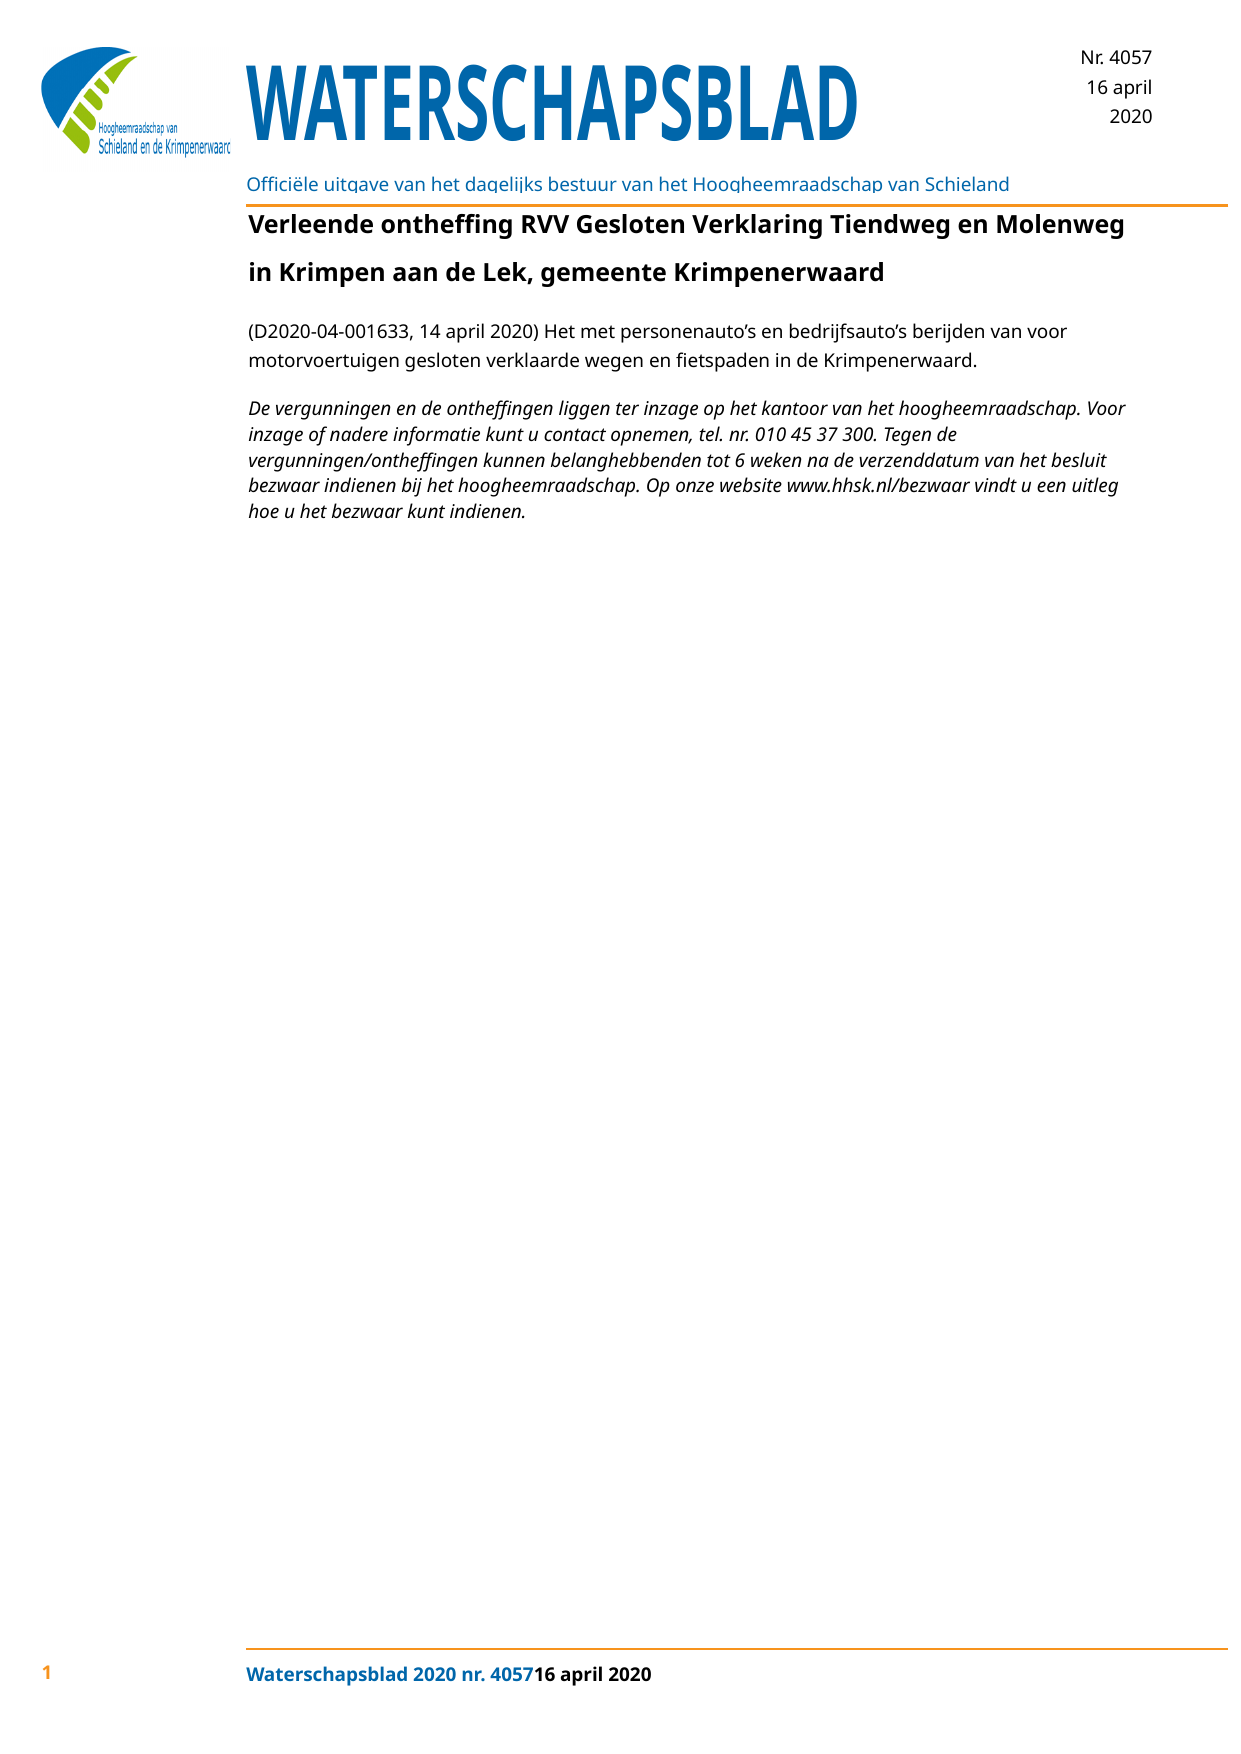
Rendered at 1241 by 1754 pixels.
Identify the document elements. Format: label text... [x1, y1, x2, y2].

picture [41, 47, 231, 172]
text Verleende ontheffing RVV Gesloten Verklaring Tiendweg en Molenweg in Krimpen aan de Lek, gemeente Krimpenerwaard [248, 207, 1152, 288]
text De vergunningen en de ontheffingen liggen ter inzage op het kantoor van het hoogheemraadschap. Voor inzage of nadere informatie kunt u contact opnemen, tel. nr. 010 45 37 300. Tegen de vergunningen/ontheffingen kunnen belanghebbenden tot 6 weken na de verzenddatum van het besluit bezwaar indienen bij het hoogheemraadschap. Op onze website www.hhsk.nl/bezwaar vindt u een uitleg hoe u het bezwaar kunt indienen. [248, 395, 1152, 524]
text (D2020-04-001633, 14 april 2020) Het met personenauto’s en bedrijfsauto’s berijden van voor motorvoertuigen gesloten verklaarde wegen en fietspaden in de Krimpenerwaard. [248, 318, 1152, 373]
